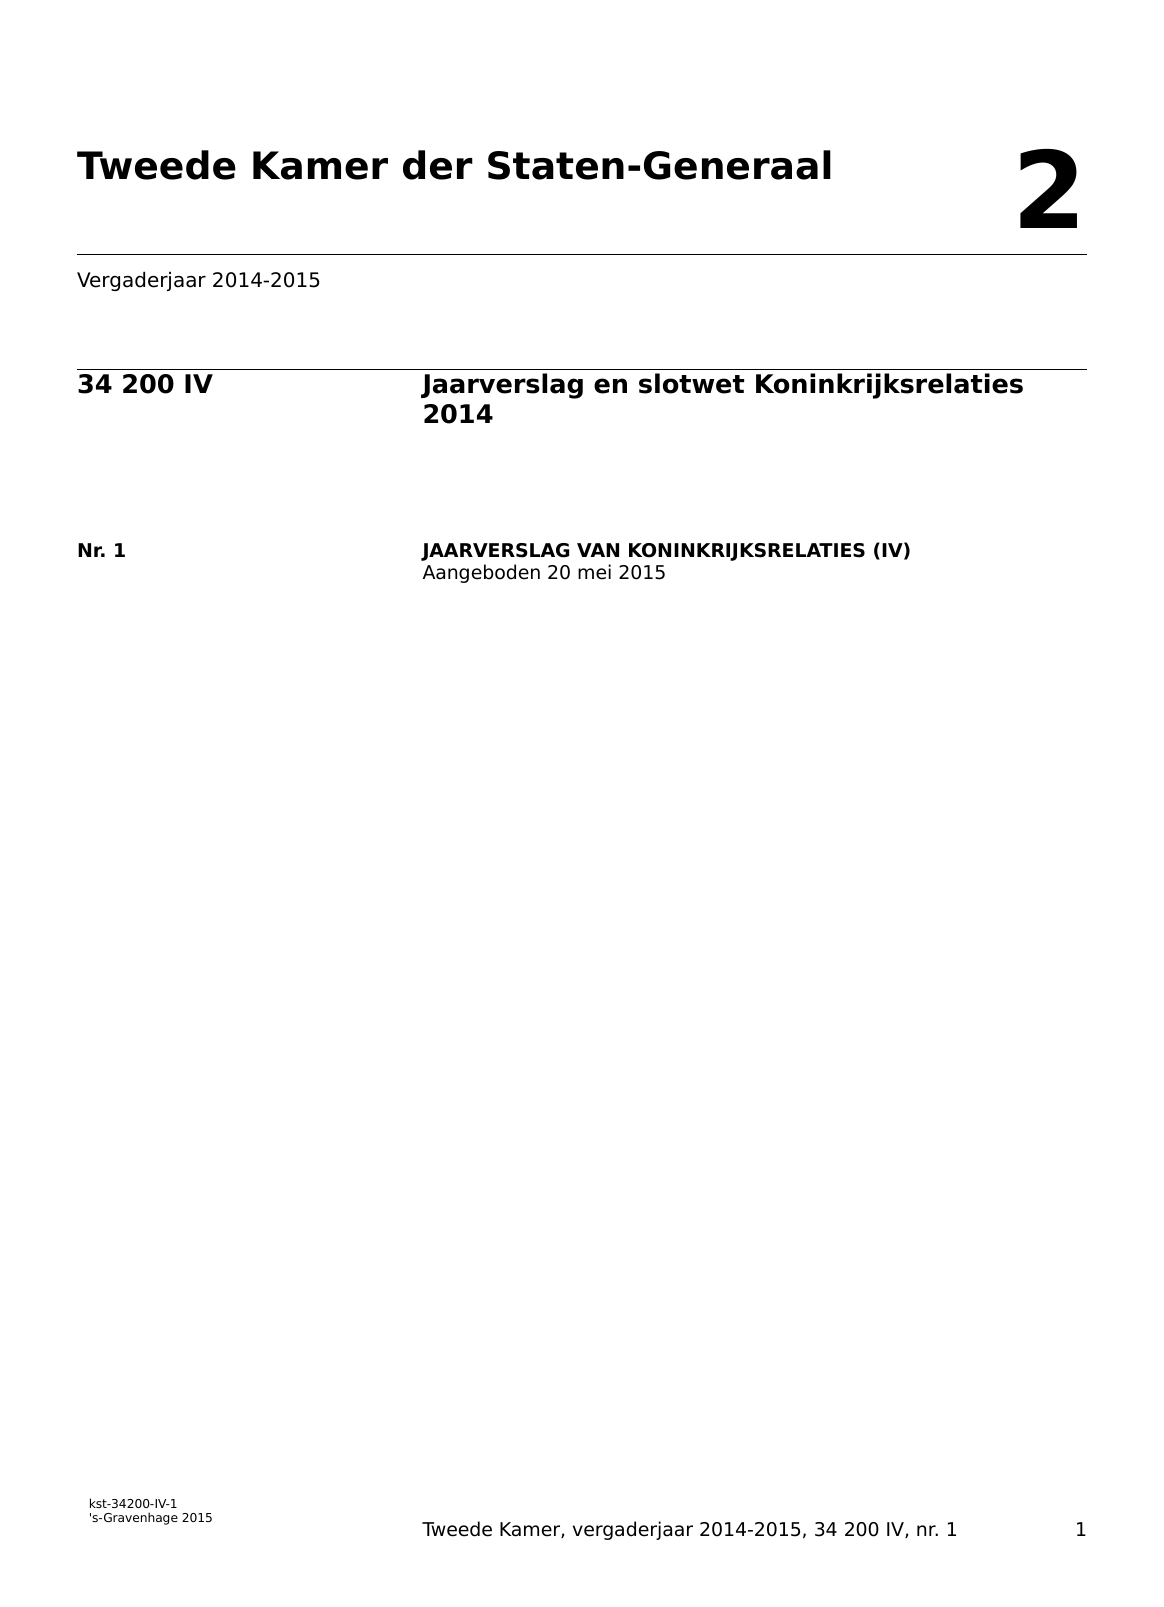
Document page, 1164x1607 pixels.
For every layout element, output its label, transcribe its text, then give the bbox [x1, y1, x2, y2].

text Aangeboden 20 mei 2015 [422, 562, 1087, 584]
text kst-34200-IV-1 [88, 1497, 323, 1511]
text 's-Gravenhage 2015 [88, 1511, 323, 1525]
subtitle Nr. 1 JAARVERSLAG VAN KONINKRIJKSRELATIES (IV) [77, 540, 1087, 562]
table_cell Vergaderjaar 2014-2015 [77, 255, 1087, 369]
table_header Tweede Kamer der Staten-Generaal [77, 130, 886, 254]
subtitle 34 200 IV Jaarverslag en slotwet Koninkrijksrelaties 2014 [77, 370, 1087, 429]
table_header 2 [886, 130, 1087, 254]
